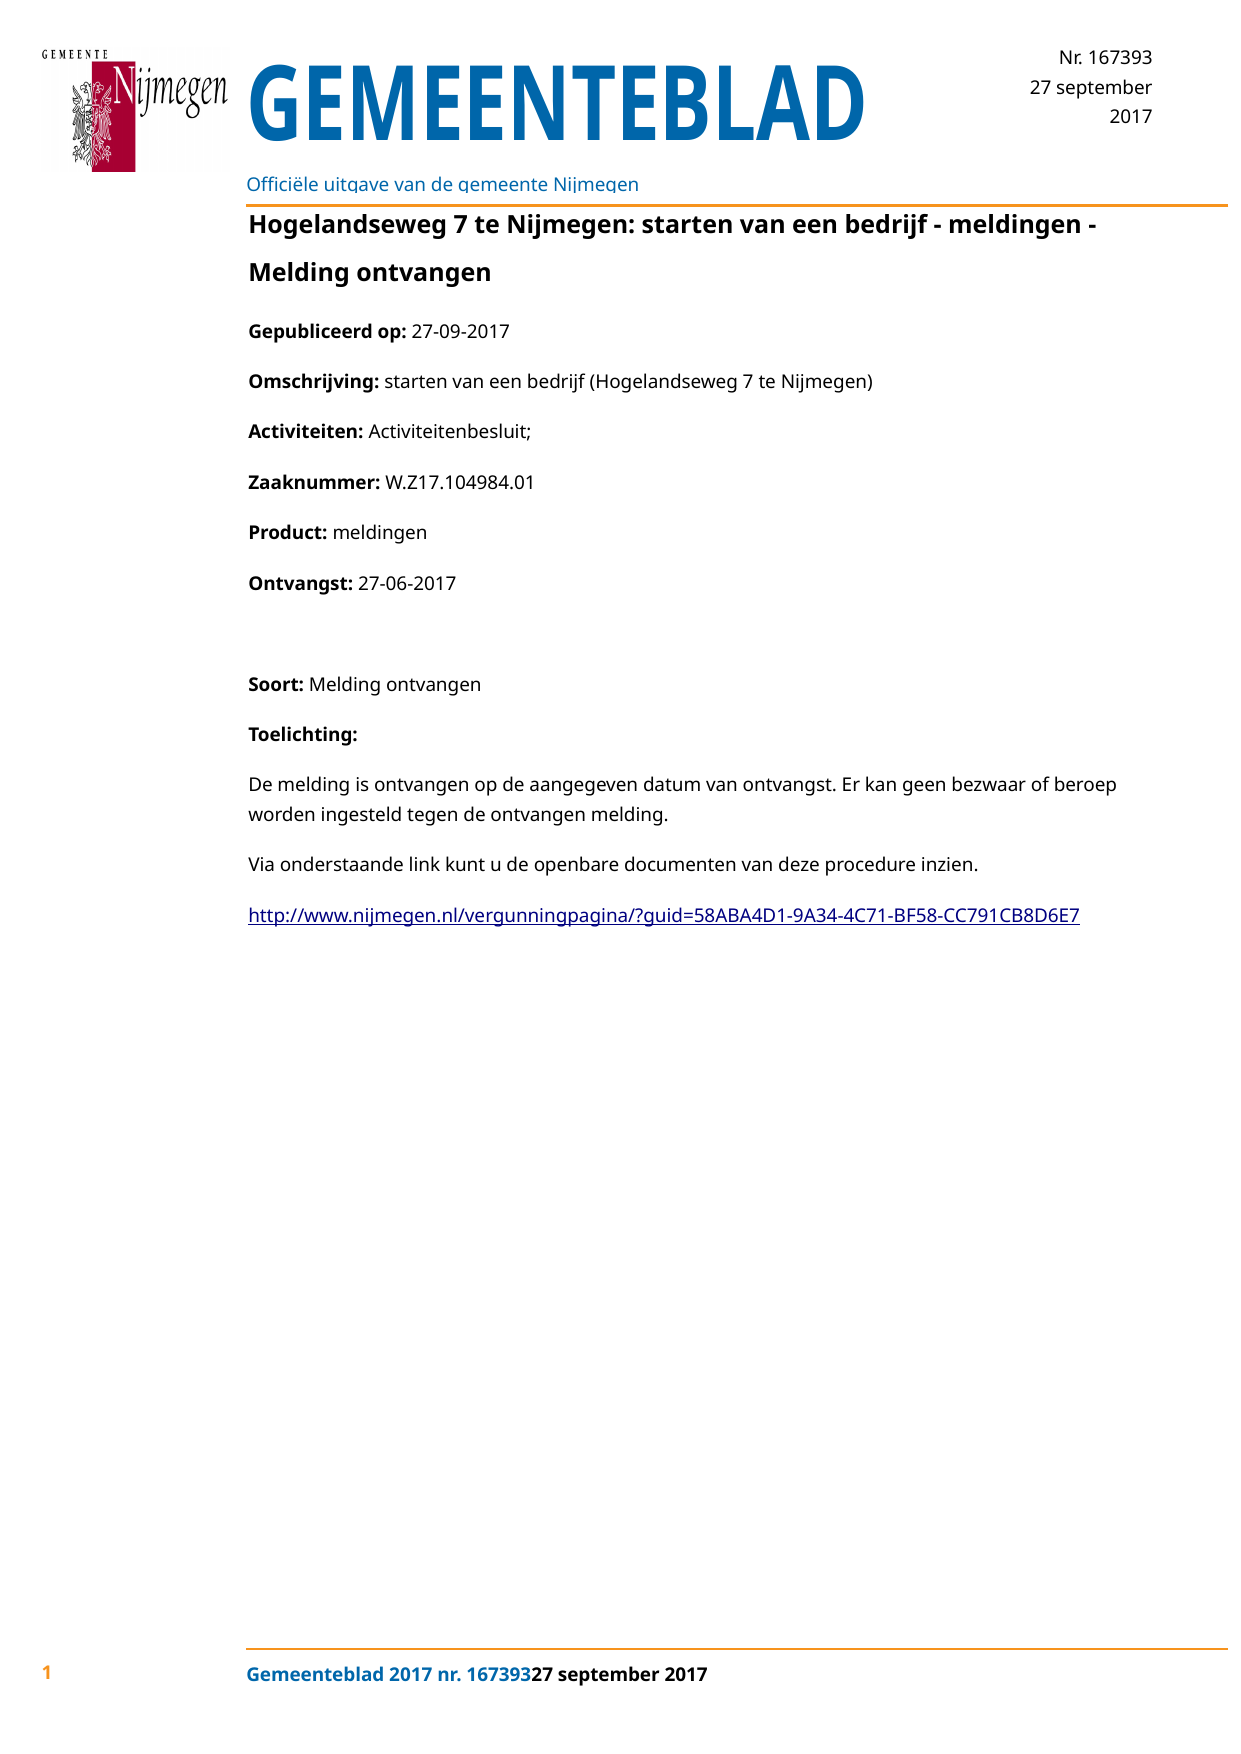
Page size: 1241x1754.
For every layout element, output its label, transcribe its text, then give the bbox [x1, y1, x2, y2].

text De melding is ontvangen op de aangegeven datum van ontvangst. Er kan geen bezwaar of beroep worden ingesteld tegen de ontvangen melding. [248, 772, 1152, 827]
text Omschrijving: starten van een bedrijf (Hogelandseweg 7 te Nijmegen) [248, 368, 1152, 394]
text Soort: Melding ontvangen [248, 671, 1152, 697]
text Product: meldingen [248, 519, 1152, 545]
text http://www.nijmegen.nl/vergunningpagina/?guid=58ABA4D1-9A34-4C71-BF58-CC791CB8D6E7 [248, 902, 1152, 928]
text Zaaknummer: W.Z17.104984.01 [248, 469, 1152, 495]
text Ontvangst: 27-06-2017 [248, 570, 1152, 596]
text Via onderstaande link kunt u de openbare documenten van deze procedure inzien. [248, 852, 1152, 877]
text Hogelandseweg 7 te Nijmegen: starten van een bedrijf - meldingen - Melding ontvangen [248, 207, 1152, 288]
picture [41, 47, 231, 172]
text Toelichting: [248, 721, 1152, 747]
text Gepubliceerd op: 27-09-2017 [248, 318, 1152, 344]
text Activiteiten: Activiteitenbesluit; [248, 419, 1152, 444]
